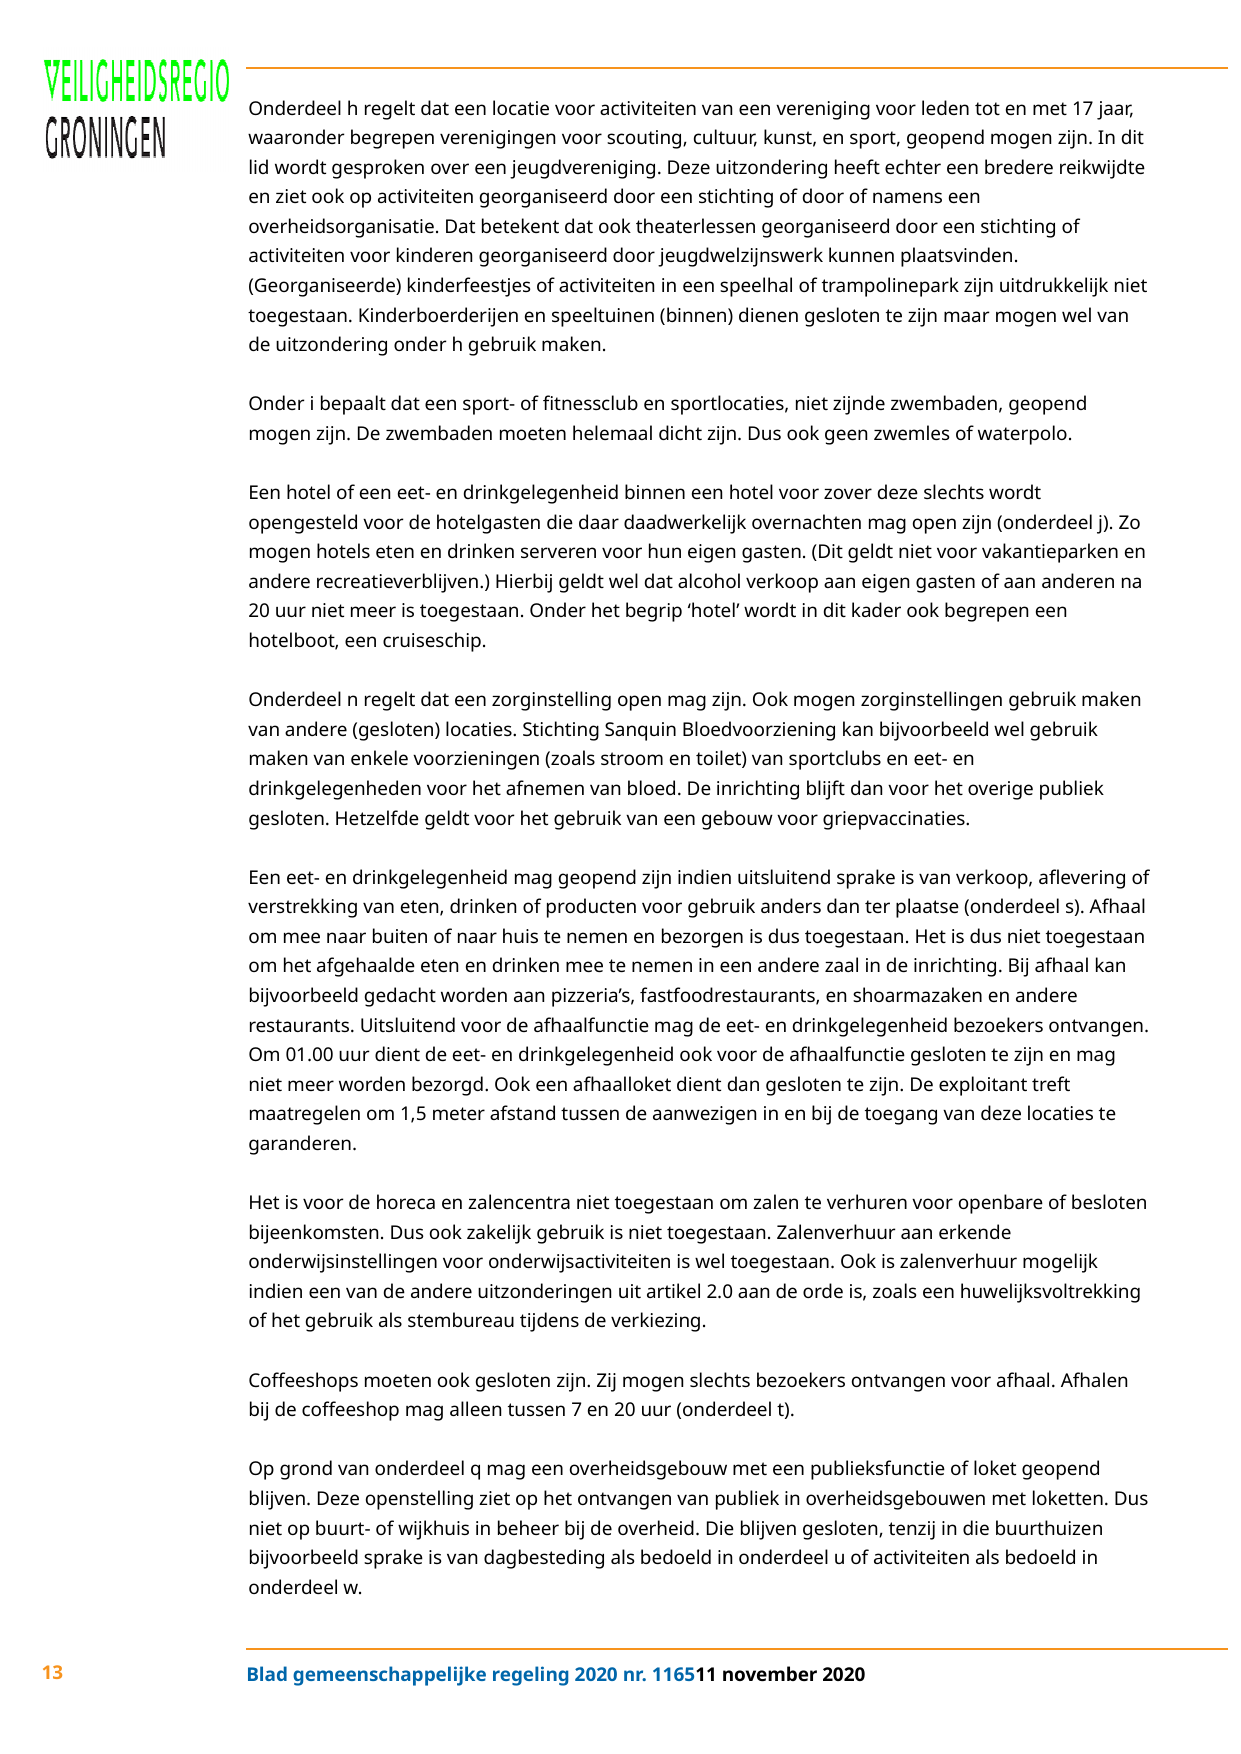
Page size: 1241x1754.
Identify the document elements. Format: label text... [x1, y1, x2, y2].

text Een eet- en drinkgelegenheid mag geopend zijn indien uitsluitend sprake is van verkoop, aflevering of verstrekking van eten, drinken of producten voor gebruik anders dan ter plaatse (onderdeel s). Afhaal om mee naar buiten of naar huis te nemen en bezorgen is dus toegestaan. Het is dus niet toegestaan om het afgehaalde eten en drinken mee te nemen in een andere zaal in de inrichting. Bij afhaal kan bijvoorbeeld gedacht worden aan pizzeria’s, fastfoodrestaurants, en shoarmazaken en andere restaurants. Uitsluitend voor de afhaalfunctie mag de eet- en drinkgelegenheid bezoekers ontvangen. Om 01.00 uur dient de eet- en drinkgelegenheid ook voor de afhaalfunctie gesloten te zijn en mag niet meer worden bezorgd. Ook een afhaalloket dient dan gesloten te zijn. De exploitant treft maatregelen om 1,5 meter afstand tussen de aanwezigen in en bij de toegang van deze locaties te garanderen. [248, 864, 1152, 1156]
text Onder i bepaalt dat een sport- of fitnessclub en sportlocaties, niet zijnde zwembaden, geopend mogen zijn. De zwembaden moeten helemaal dicht zijn. Dus ook geen zwemles of waterpolo. [248, 391, 1152, 446]
text Het is voor de horeca en zalencentra niet toegestaan om zalen te verhuren voor openbare of besloten bijeenkomsten. Dus ook zakelijk gebruik is niet toegestaan. Zalenverhuur aan erkende onderwijsinstellingen voor onderwijsactiviteiten is wel toegestaan. Ook is zalenverhuur mogelijk indien een van de andere uitzonderingen uit artikel 2.0 aan de orde is, zoals een huwelijksvoltrekking of het gebruik als stembureau tijdens de verkiezing. [248, 1189, 1152, 1333]
text Onderdeel h regelt dat een locatie voor activiteiten van een vereniging voor leden tot en met 17 jaar, waaronder begrepen verenigingen voor scouting, cultuur, kunst, en sport, geopend mogen zijn. In dit lid wordt gesproken over een jeugdvereniging. Deze uitzondering heeft echter een bredere reikwijdte en ziet ook op activiteiten georganiseerd door een stichting of door of namens een overheidsorganisatie. Dat betekent dat ook theaterlessen georganiseerd door een stichting of activiteiten voor kinderen georganiseerd door jeugdwelzijnswerk kunnen plaatsvinden. (Georganiseerde) kinderfeestjes of activiteiten in een speelhal of trampolinepark zijn uitdrukkelijk niet toegestaan. Kinderboerderijen en speeltuinen (binnen) dienen gesloten te zijn maar mogen wel van de uitzondering onder h gebruik maken. [248, 95, 1152, 357]
text Een hotel of een eet- en drinkgelegenheid binnen een hotel voor zover deze slechts wordt opengesteld voor de hotelgasten die daar daadwerkelijk overnachten mag open zijn (onderdeel j). Zo mogen hotels eten en drinken serveren voor hun eigen gasten. (Dit geldt niet voor vakantieparken en andere recreatieverblijven.) Hierbij geldt wel dat alcohol verkoop aan eigen gasten of aan anderen na 20 uur niet meer is toegestaan. Onder het begrip ‘hotel’ wordt in dit kader ook begrepen een hotelboot, een cruiseschip. [248, 479, 1152, 653]
picture [41, 47, 231, 172]
text Onderdeel n regelt dat een zorginstelling open mag zijn. Ook mogen zorginstellingen gebruik maken van andere (gesloten) locaties. Stichting Sanquin Bloedvoorziening kan bijvoorbeeld wel gebruik maken van enkele voorzieningen (zoals stroom en toilet) van sportclubs en eet- en drinkgelegenheden voor het afnemen van bloed. De inrichting blijft dan voor het overige publiek gesloten. Hetzelfde geldt voor het gebruik van een gebouw voor griepvaccinaties. [248, 686, 1152, 831]
text Coffeeshops moeten ook gesloten zijn. Zij mogen slechts bezoekers ontvangen voor afhaal. Afhalen bij de coffeeshop mag alleen tussen 7 en 20 uur (onderdeel t). [248, 1367, 1152, 1422]
text Op grond van onderdeel q mag een overheidsgebouw met een publieksfunctie of loket geopend blijven. Deze openstelling ziet op het ontvangen van publiek in overheidsgebouwen met loketten. Dus niet op buurt- of wijkhuis in beheer bij de overheid. Die blijven gesloten, tenzij in die buurthuizen bijvoorbeeld sprake is van dagbesteding als bedoeld in onderdeel u of activiteiten als bedoeld in onderdeel w. [248, 1456, 1152, 1600]
